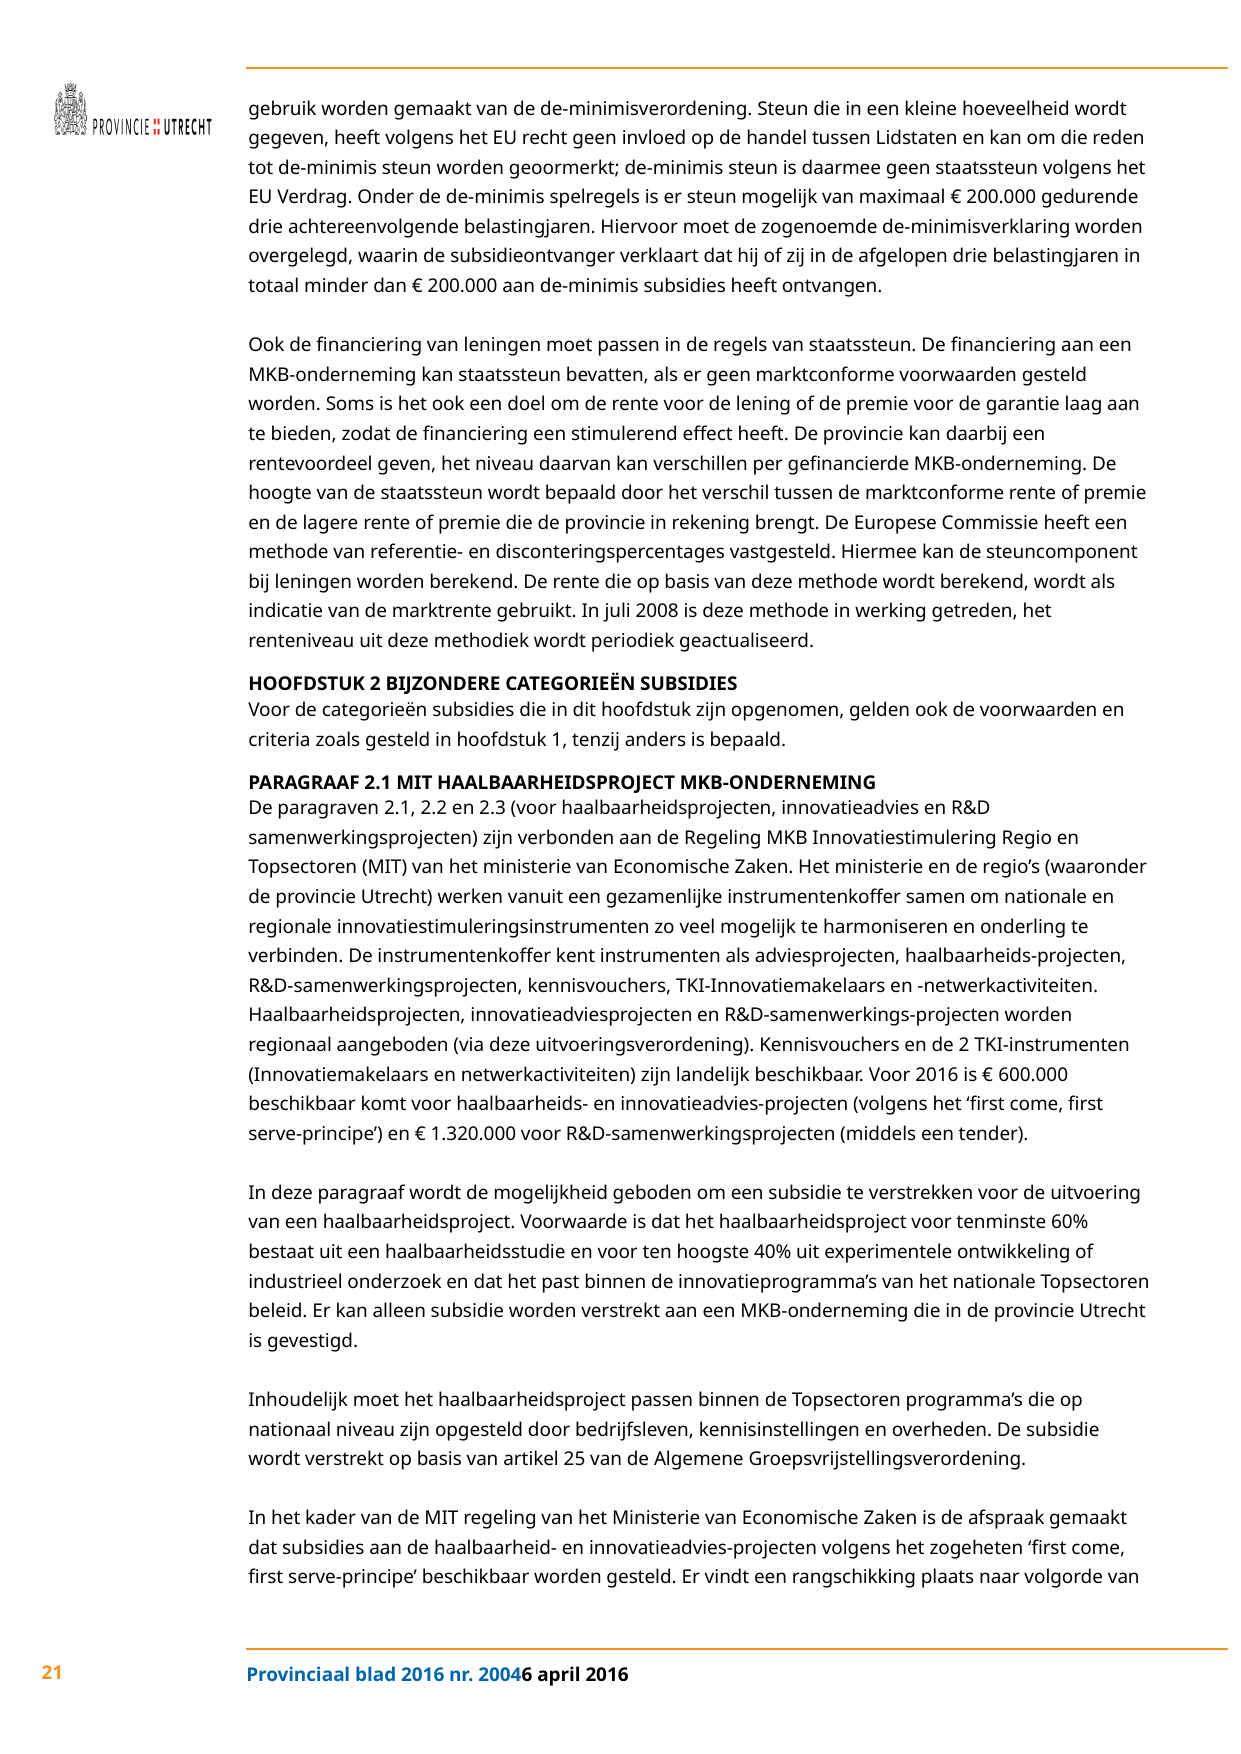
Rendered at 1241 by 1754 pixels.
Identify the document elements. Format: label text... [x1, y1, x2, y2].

text HOOFDSTUK 2 BIJZONDERE CATEGORIEËN SUBSIDIES [248, 670, 1152, 696]
picture [41, 47, 231, 172]
text PARAGRAAF 2.1 MIT HAALBAARHEIDSPROJECT MKB-ONDERNEMING [248, 769, 1152, 794]
text Inhoudelijk moet het haalbaarheidsproject passen binnen de Topsectoren programma’s die op nationaal niveau zijn opgesteld door bedrijfsleven, kennisinstellingen en overheden. De subsidie wordt verstrekt op basis van artikel 25 van de Algemene Groepsvrijstellingsverordening. [248, 1386, 1152, 1471]
text Voor de categorieën subsidies die in dit hoofdstuk zijn opgenomen, gelden ook de voorwaarden en criteria zoals gesteld in hoofdstuk 1, tenzij anders is bepaald. [248, 696, 1152, 751]
text gebruik worden gemaakt van de de-minimisverordening. Steun die in een kleine hoeveelheid wordt gegeven, heeft volgens het EU recht geen invloed op de handel tussen Lidstaten en kan om die reden tot de-minimis steun worden geoormerkt; de-minimis steun is daarmee geen staatssteun volgens het EU Verdrag. Onder de de-minimis spelregels is er steun mogelijk van maximaal € 200.000 gedurende drie achtereenvolgende belastingjaren. Hiervoor moet de zogenoemde de-minimisverklaring worden overgelegd, waarin de subsidieontvanger verklaart dat hij of zij in de afgelopen drie belastingjaren in totaal minder dan € 200.000 aan de-minimis subsidies heeft ontvangen. [248, 95, 1152, 298]
text In het kader van de MIT regeling van het Ministerie van Economische Zaken is de afspraak gemaakt dat subsidies aan de haalbaarheid- en innovatieadvies-projecten volgens het zogeheten ‘first come, first serve-principe’ beschikbaar worden gesteld. Er vindt een rangschikking plaats naar volgorde van [248, 1504, 1152, 1589]
text In deze paragraaf wordt de mogelijkheid geboden om een subsidie te verstrekken voor de uitvoering van een haalbaarheidsproject. Voorwaarde is dat het haalbaarheidsproject voor tenminste 60% bestaat uit een haalbaarheidsstudie en voor ten hoogste 40% uit experimentele ontwikkeling of industrieel onderzoek en dat het past binnen de innovatieprogramma’s van het nationale Topsectoren beleid. Er kan alleen subsidie worden verstrekt aan een MKB-onderneming die in de provincie Utrecht is gevestigd. [248, 1179, 1152, 1353]
text De paragraven 2.1, 2.2 en 2.3 (voor haalbaarheidsprojecten, innovatieadvies en R&D samenwerkingsprojecten) zijn verbonden aan de Regeling MKB Innovatiestimulering Regio en Topsectoren (MIT) van het ministerie van Economische Zaken. Het ministerie en de regio’s (waaronder de provincie Utrecht) werken vanuit een gezamenlijke instrumentenkoffer samen om nationale en regionale innovatiestimuleringsinstrumenten zo veel mogelijk te harmoniseren en onderling te verbinden. De instrumentenkoffer kent instrumenten als adviesprojecten, haalbaarheids-projecten, R&D-samenwerkingsprojecten, kennisvouchers, TKI-Innovatiemakelaars en -netwerkactiviteiten. Haalbaarheidsprojecten, innovatieadviesprojecten en R&D-samenwerkings-projecten worden regionaal aangeboden (via deze uitvoeringsverordening). Kennisvouchers en de 2 TKI-instrumenten (Innovatiemakelaars en netwerkactiviteiten) zijn landelijk beschikbaar. Voor 2016 is € 600.000 beschikbaar komt voor haalbaarheids- en innovatieadvies-projecten (volgens het ‘first come, first serve-principe’) en € 1.320.000 voor R&D-samenwerkingsprojecten (middels een tender). [248, 794, 1152, 1146]
text Ook de financiering van leningen moet passen in de regels van staatssteun. De financiering aan een MKB-onderneming kan staatssteun bevatten, als er geen marktconforme voorwaarden gesteld worden. Soms is het ook een doel om de rente voor de lening of de premie voor de garantie laag aan te bieden, zodat de financiering een stimulerend effect heeft. De provincie kan daarbij een rentevoordeel geven, het niveau daarvan kan verschillen per gefinancierde MKB-onderneming. De hoogte van de staatssteun wordt bepaald door het verschil tussen de marktconforme rente of premie en de lagere rente of premie die de provincie in rekening brengt. De Europese Commissie heeft een methode van referentie- en disconteringspercentages vastgesteld. Hiermee kan de steuncomponent bij leningen worden berekend. De rente die op basis van deze methode wordt berekend, wordt als indicatie van de marktrente gebruikt. In juli 2008 is deze methode in werking getreden, het renteniveau uit deze methodiek wordt periodiek geactualiseerd. [248, 331, 1152, 653]
